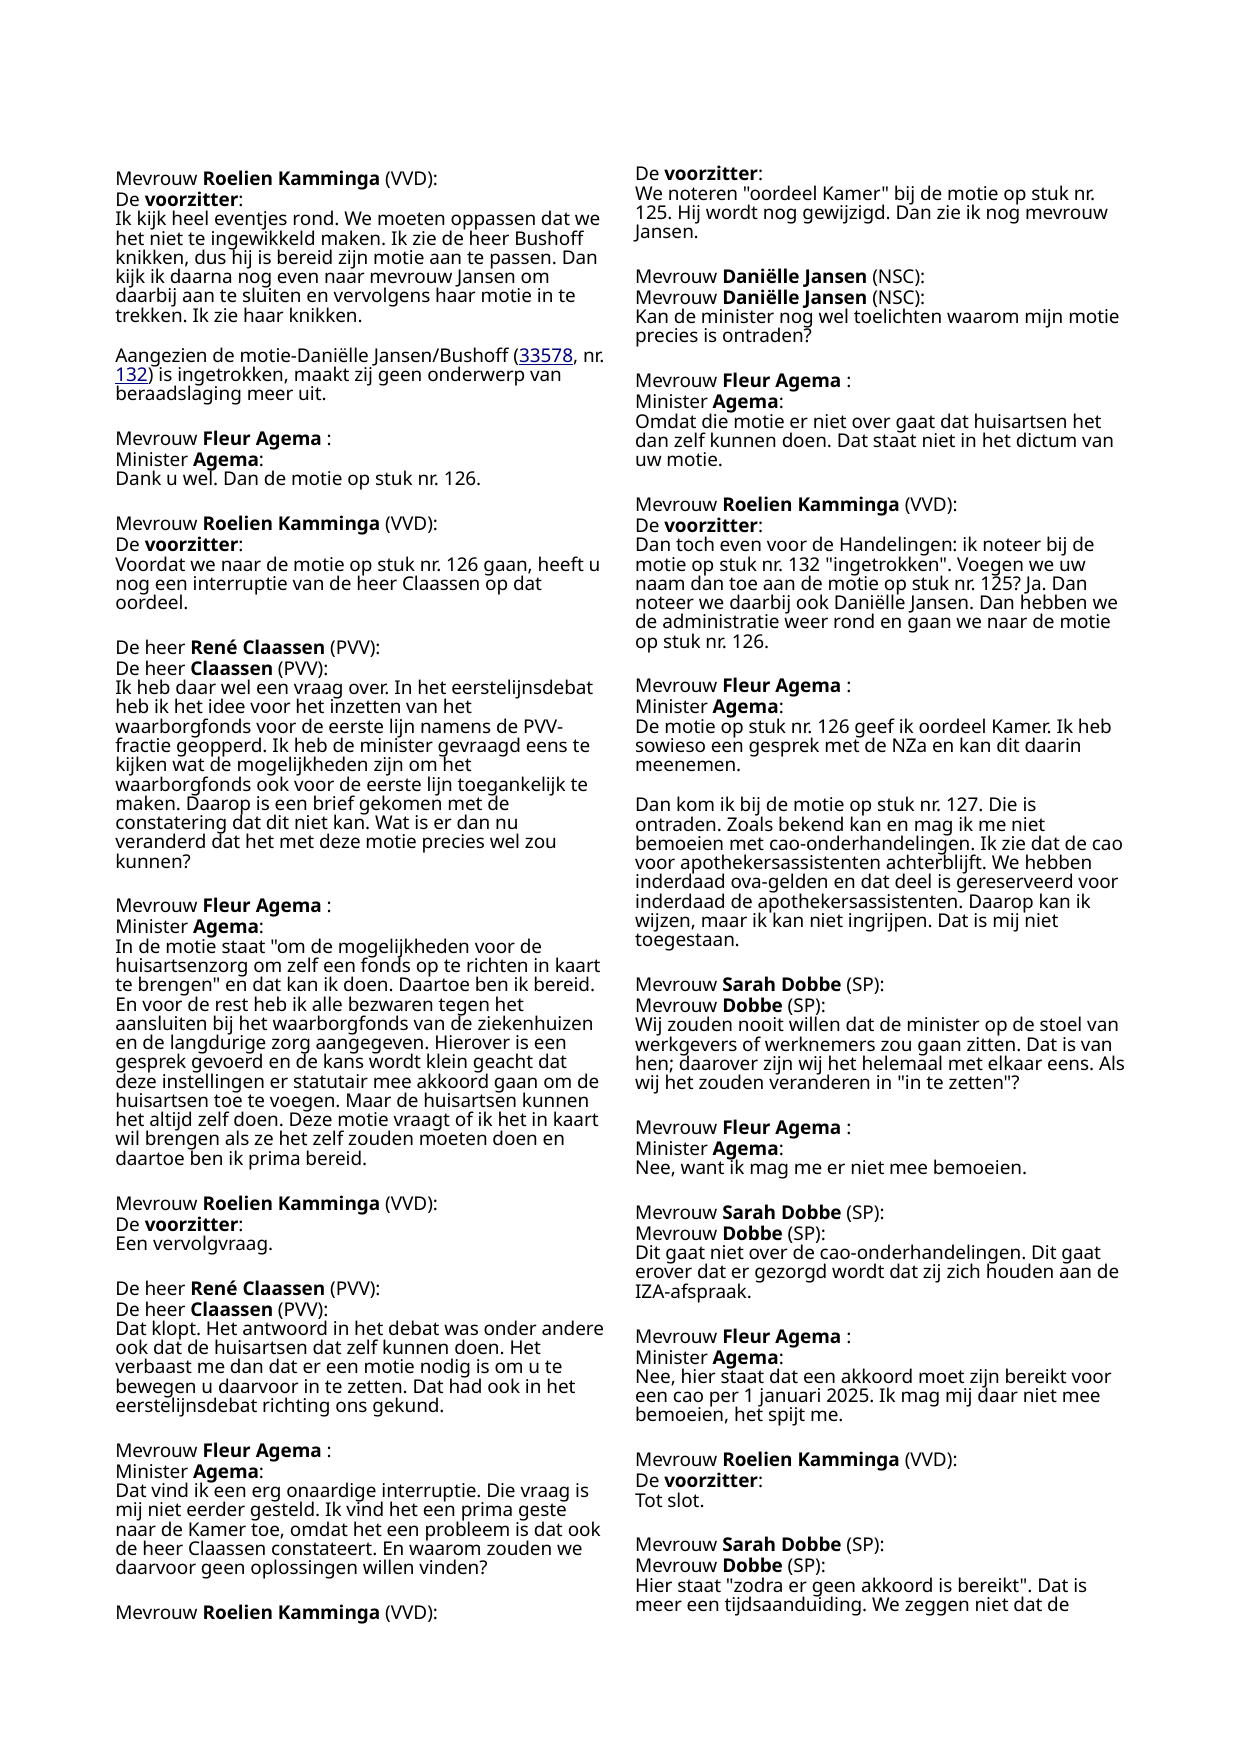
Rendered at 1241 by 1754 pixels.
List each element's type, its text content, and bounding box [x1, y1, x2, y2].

text Nee, want ik mag me er niet mee bemoeien. [635, 1159, 1125, 1178]
text Mevrouw Fleur Agema : [115, 1437, 605, 1463]
text Mevrouw Roelien Kamminga (VVD): [635, 491, 1125, 517]
text De heer Claassen (PVV): [115, 660, 605, 679]
text Dat vind ik een erg onaardige interruptie. Die vraag is mij niet eerder gesteld. Ik vind het een prima geste naar de Kamer toe, omdat het een probleem is dat ook de heer Claassen constateert. En waarom zouden we daarvoor geen oplossingen willen vinden? [115, 1482, 605, 1578]
text Tot slot. [635, 1492, 1125, 1511]
text De voorzitter: [635, 165, 1125, 184]
text In de motie staat "om de mogelijkheden voor de huisartsenzorg om zelf een fonds op te richten in kaart te brengen" en dat kan ik doen. Daartoe ben ik bereid. En voor de rest heb ik alle bezwaren tegen het aansluiten bij het waarborgfonds van de ziekenhuizen en de langdurige zorg aangegeven. Hierover is een gesprek gevoerd en de kans wordt klein geacht dat deze instellingen er statutair mee akkoord gaan om de huisartsen toe te voegen. Maar de huisartsen kunnen het altijd zelf doen. Deze motie vraagt of ik het in kaart wil brengen als ze het zelf zouden moeten doen en daartoe ben ik prima bereid. [115, 938, 605, 1169]
text Mevrouw Roelien Kamminga (VVD): [115, 1190, 605, 1216]
text Mevrouw Daniëlle Jansen (NSC): [635, 263, 1125, 289]
text Mevrouw Roelien Kamminga (VVD): [115, 1599, 605, 1625]
text Nee, hier staat dat een akkoord moet zijn bereikt voor een cao per 1 januari 2025. Ik mag mij daar niet mee bemoeien, het spijt me. [635, 1368, 1125, 1426]
text Dan toch even voor de Handelingen: ik noteer bij de motie op stuk nr. 132 "ingetrokken". Voegen we uw naam dan toe aan de motie op stuk nr. 125? Ja. Dan noteer we daarbij ook Daniëlle Jansen. Dan hebben we de administratie weer rond en gaan we naar de motie op stuk nr. 126. [635, 536, 1125, 652]
text Mevrouw Fleur Agema : [115, 893, 605, 918]
text Mevrouw Sarah Dobbe (SP): [635, 1199, 1125, 1225]
text Mevrouw Daniëlle Jansen (NSC): [635, 289, 1125, 308]
text Mevrouw Fleur Agema : [635, 1114, 1125, 1140]
text Hier staat "zodra er geen akkoord is bereikt". Dat is meer een tijdsaanduiding. We zeggen niet dat de [635, 1577, 1125, 1615]
text De voorzitter: [115, 1216, 605, 1235]
text Dank u wel. Dan de motie op stuk nr. 126. [115, 470, 605, 490]
text Mevrouw Fleur Agema : [635, 1323, 1125, 1349]
text Minister Agema: [635, 1140, 1125, 1159]
text Mevrouw Fleur Agema : [635, 673, 1125, 698]
text Mevrouw Sarah Dobbe (SP): [635, 1532, 1125, 1557]
text Omdat die motie er niet over gaat dat huisartsen het dan zelf kunnen doen. Dat staat niet in het dictum van uw motie. [635, 413, 1125, 470]
text Ik kijk heel eventjes rond. We moeten oppassen dat we het niet te ingewikkeld maken. Ik zie de heer Bushoff knikken, dus hij is bereid zijn motie aan te passen. Dan kijk ik daarna nog even naar mevrouw Jansen om daarbij aan te sluiten en vervolgens haar motie in te trekken. Ik zie haar knikken. [115, 210, 605, 326]
text De heer René Claassen (PVV): [115, 634, 605, 660]
text Minister Agema: [115, 918, 605, 938]
text Dit gaat niet over de cao-onderhandelingen. Dit gaat erover dat er gezorgd wordt dat zij zich houden aan de IZA-afspraak. [635, 1244, 1125, 1302]
text Ik heb daar wel een vraag over. In het eerstelijnsdebat heb ik het idee voor het inzetten van het waarborgfonds voor de eerste lijn namens de PVV-fractie geopperd. Ik heb de minister gevraagd eens te kijken wat de mogelijkheden zijn om het waarborgfonds ook voor de eerste lijn toegankelijk te maken. Daarop is een brief gekomen met de constatering dat dit niet kan. Wat is er dan nu veranderd dat het met deze motie precies wel zou kunnen? [115, 679, 605, 872]
text Mevrouw Roelien Kamminga (VVD): [635, 1447, 1125, 1472]
text De voorzitter: [635, 1472, 1125, 1492]
text De voorzitter: [115, 536, 605, 556]
text Dat klopt. Het antwoord in het debat was onder andere ook dat de huisartsen dat zelf kunnen doen. Het verbaast me dan dat er een motie nodig is om u te bewegen u daarvoor in te zetten. Dat had ook in het eerstelijnsdebat richting ons gekund. [115, 1320, 605, 1416]
text De voorzitter: [115, 191, 605, 210]
text Een vervolgvraag. [115, 1235, 605, 1254]
text Aangezien de motie-Daniëlle Jansen/Bushoff (33578, nr. 132) is ingetrokken, maakt zij geen onderwerp van beraadslaging meer uit. [115, 347, 605, 404]
text Minister Agema: [635, 698, 1125, 718]
text Minister Agema: [635, 1349, 1125, 1368]
text Mevrouw Fleur Agema : [635, 368, 1125, 393]
text De heer René Claassen (PVV): [115, 1275, 605, 1301]
text De heer Claassen (PVV): [115, 1301, 605, 1320]
text Kan de minister nog wel toelichten waarom mijn motie precies is ontraden? [635, 308, 1125, 347]
text Mevrouw Dobbe (SP): [635, 997, 1125, 1016]
text Minister Agema: [635, 393, 1125, 413]
text Mevrouw Sarah Dobbe (SP): [635, 971, 1125, 997]
text Dan kom ik bij de motie op stuk nr. 127. Die is ontraden. Zoals bekend kan en mag ik me niet bemoeien met cao-onderhandelingen. Ik zie dat de cao voor apothekersassistenten achterblijft. We hebben inderdaad ova-gelden en dat deel is gereserveerd voor inderdaad de apothekersassistenten. Daarop kan ik wijzen, maar ik kan niet ingrijpen. Dat is mij niet toegestaan. [635, 796, 1125, 950]
text Mevrouw Fleur Agema : [115, 425, 605, 451]
text Minister Agema: [115, 451, 605, 470]
text Voordat we naar de motie op stuk nr. 126 gaan, heeft u nog een interruptie van de heer Claassen op dat oordeel. [115, 556, 605, 613]
text Wij zouden nooit willen dat de minister op de stoel van werkgevers of werknemers zou gaan zitten. Dat is van hen; daarover zijn wij het helemaal met elkaar eens. Als wij het zouden veranderen in "in te zetten"? [635, 1016, 1125, 1093]
text De motie op stuk nr. 126 geef ik oordeel Kamer. Ik heb sowieso een gesprek met de NZa en kan dit daarin meenemen. [635, 718, 1125, 776]
text Mevrouw Roelien Kamminga (VVD): [115, 511, 605, 536]
text De voorzitter: [635, 517, 1125, 536]
text Minister Agema: [115, 1463, 605, 1482]
text We noteren "oordeel Kamer" bij de motie op stuk nr. 125. Hij wordt nog gewijzigd. Dan zie ik nog mevrouw Jansen. [635, 184, 1125, 242]
text Mevrouw Roelien Kamminga (VVD): [115, 165, 605, 191]
text Mevrouw Dobbe (SP): [635, 1557, 1125, 1577]
text Mevrouw Dobbe (SP): [635, 1225, 1125, 1244]
